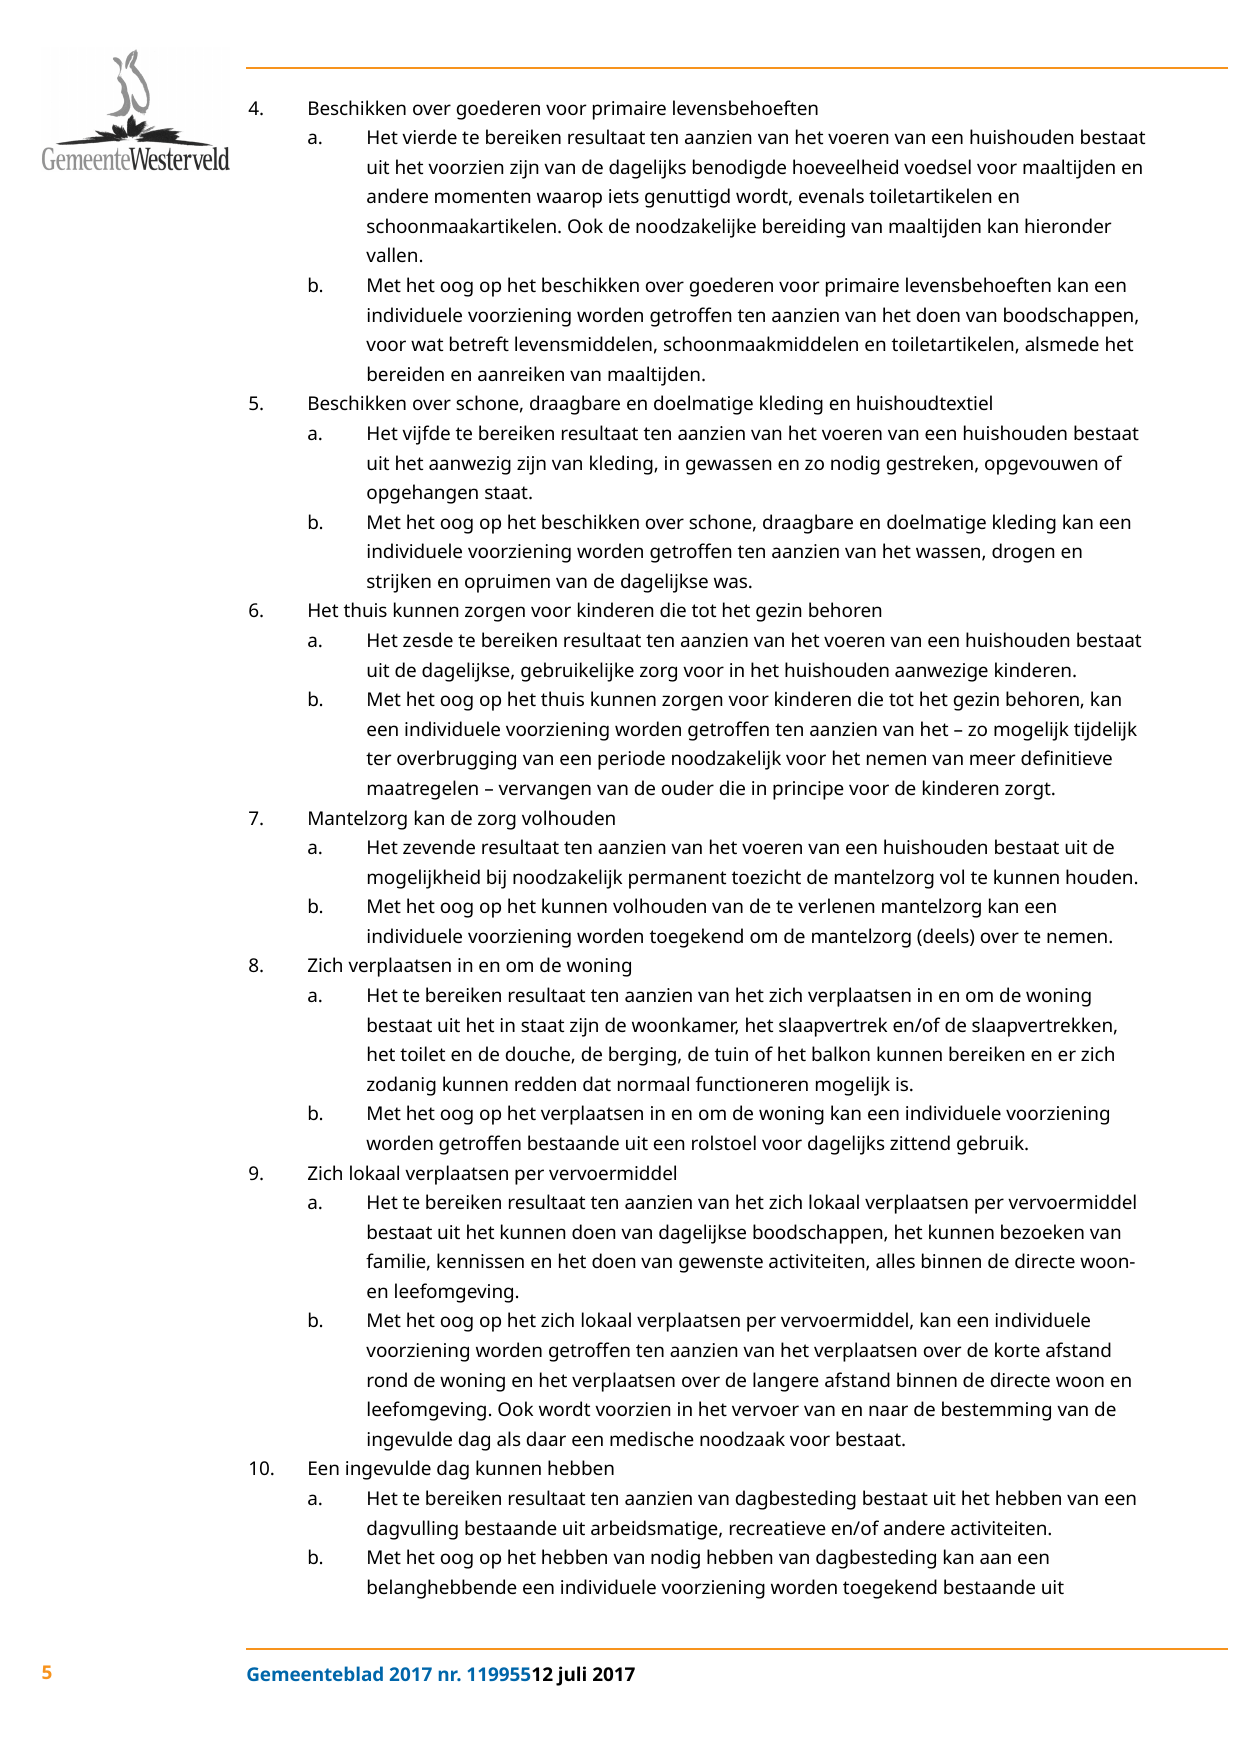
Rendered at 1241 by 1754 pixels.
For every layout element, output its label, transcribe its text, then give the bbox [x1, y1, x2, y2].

list Het vierde te bereiken resultaat ten aanzien van het voeren van een huishouden bestaat uit het voorzien zijn van de dagelijks benodigde hoeveelheid voedsel voor maaltijden en andere momenten waarop iets genuttigd wordt, evenals toiletartikelen en schoonmaakartikelen. Ook de noodzakelijke bereiding van maaltijden kan hieronder vallen. [307, 124, 1152, 268]
list Een ingevulde dag kunnen hebben [248, 1456, 1152, 1481]
list Het zesde te bereiken resultaat ten aanzien van het voeren van een huishouden bestaat uit de dagelijkse, gebruikelijke zorg voor in het huishouden aanwezige kinderen. [307, 627, 1152, 683]
list Zich verplaatsen in en om de woning [248, 953, 1152, 978]
list Met het oog op het zich lokaal verplaatsen per vervoermiddel, kan een individuele voorziening worden getroffen ten aanzien van het verplaatsen over de korte afstand rond de woning en het verplaatsen over de langere afstand binnen de directe woon en leefomgeving. Ook wordt voorzien in het vervoer van en naar de bestemming van de ingevulde dag als daar een medische noodzaak voor bestaat. [307, 1308, 1152, 1452]
list Het te bereiken resultaat ten aanzien van het zich verplaatsen in en om de woning bestaat uit het in staat zijn de woonkamer, het slaapvertrek en/of de slaapvertrekken, het toilet en de douche, de berging, de tuin of het balkon kunnen bereiken en er zich zodanig kunnen redden dat normaal functioneren mogelijk is. [307, 982, 1152, 1097]
list Mantelzorg kan de zorg volhouden [248, 805, 1152, 831]
list Met het oog op het verplaatsen in en om de woning kan een individuele voorziening worden getroffen bestaande uit een rolstoel voor dagelijks zittend gebruik. [307, 1101, 1152, 1156]
list Het te bereiken resultaat ten aanzien van het zich lokaal verplaatsen per vervoermiddel bestaat uit het kunnen doen van dagelijkse boodschappen, het kunnen bezoeken van familie, kennissen en het doen van gewenste activiteiten, alles binnen de directe woon- en leefomgeving. [307, 1189, 1152, 1304]
list Met het oog op het beschikken over goederen voor primaire levensbehoeften kan een individuele voorziening worden getroffen ten aanzien van het doen van boodschappen, voor wat betreft levensmiddelen, schoonmaakmiddelen en toiletartikelen, alsmede het bereiden en aanreiken van maaltijden. [307, 272, 1152, 387]
list Met het oog op het beschikken over schone, draagbare en doelmatige kleding kan een individuele voorziening worden getroffen ten aanzien van het wassen, drogen en strijken en opruimen van de dagelijkse was. [307, 509, 1152, 594]
list Het zevende resultaat ten aanzien van het voeren van een huishouden bestaat uit de mogelijkheid bij noodzakelijk permanent toezicht de mantelzorg vol te kunnen houden. [307, 834, 1152, 890]
picture [41, 47, 231, 172]
list Beschikken over goederen voor primaire levensbehoeften [248, 95, 1152, 121]
list Het te bereiken resultaat ten aanzien van dagbesteding bestaat uit het hebben van een dagvulling bestaande uit arbeidsmatige, recreatieve en/of andere activiteiten. [307, 1485, 1152, 1541]
list Beschikken over schone, draagbare en doelmatige kleding en huishoudtextiel [248, 391, 1152, 416]
list Het vijfde te bereiken resultaat ten aanzien van het voeren van een huishouden bestaat uit het aanwezig zijn van kleding, in gewassen en zo nodig gestreken, opgevouwen of opgehangen staat. [307, 420, 1152, 505]
list Met het oog op het kunnen volhouden van de te verlenen mantelzorg kan een individuele voorziening worden toegekend om de mantelzorg (deels) over te nemen. [307, 893, 1152, 949]
list Het thuis kunnen zorgen voor kinderen die tot het gezin behoren [248, 598, 1152, 623]
list Met het oog op het hebben van nodig hebben van dagbesteding kan aan een belanghebbende een individuele voorziening worden toegekend bestaande uit [307, 1544, 1152, 1600]
list Met het oog op het thuis kunnen zorgen voor kinderen die tot het gezin behoren, kan een individuele voorziening worden getroffen ten aanzien van het – zo mogelijk tijdelijk ter overbrugging van een periode noodzakelijk voor het nemen van meer definitieve maatregelen – vervangen van de ouder die in principe voor de kinderen zorgt. [307, 686, 1152, 801]
list Zich lokaal verplaatsen per vervoermiddel [248, 1160, 1152, 1186]
